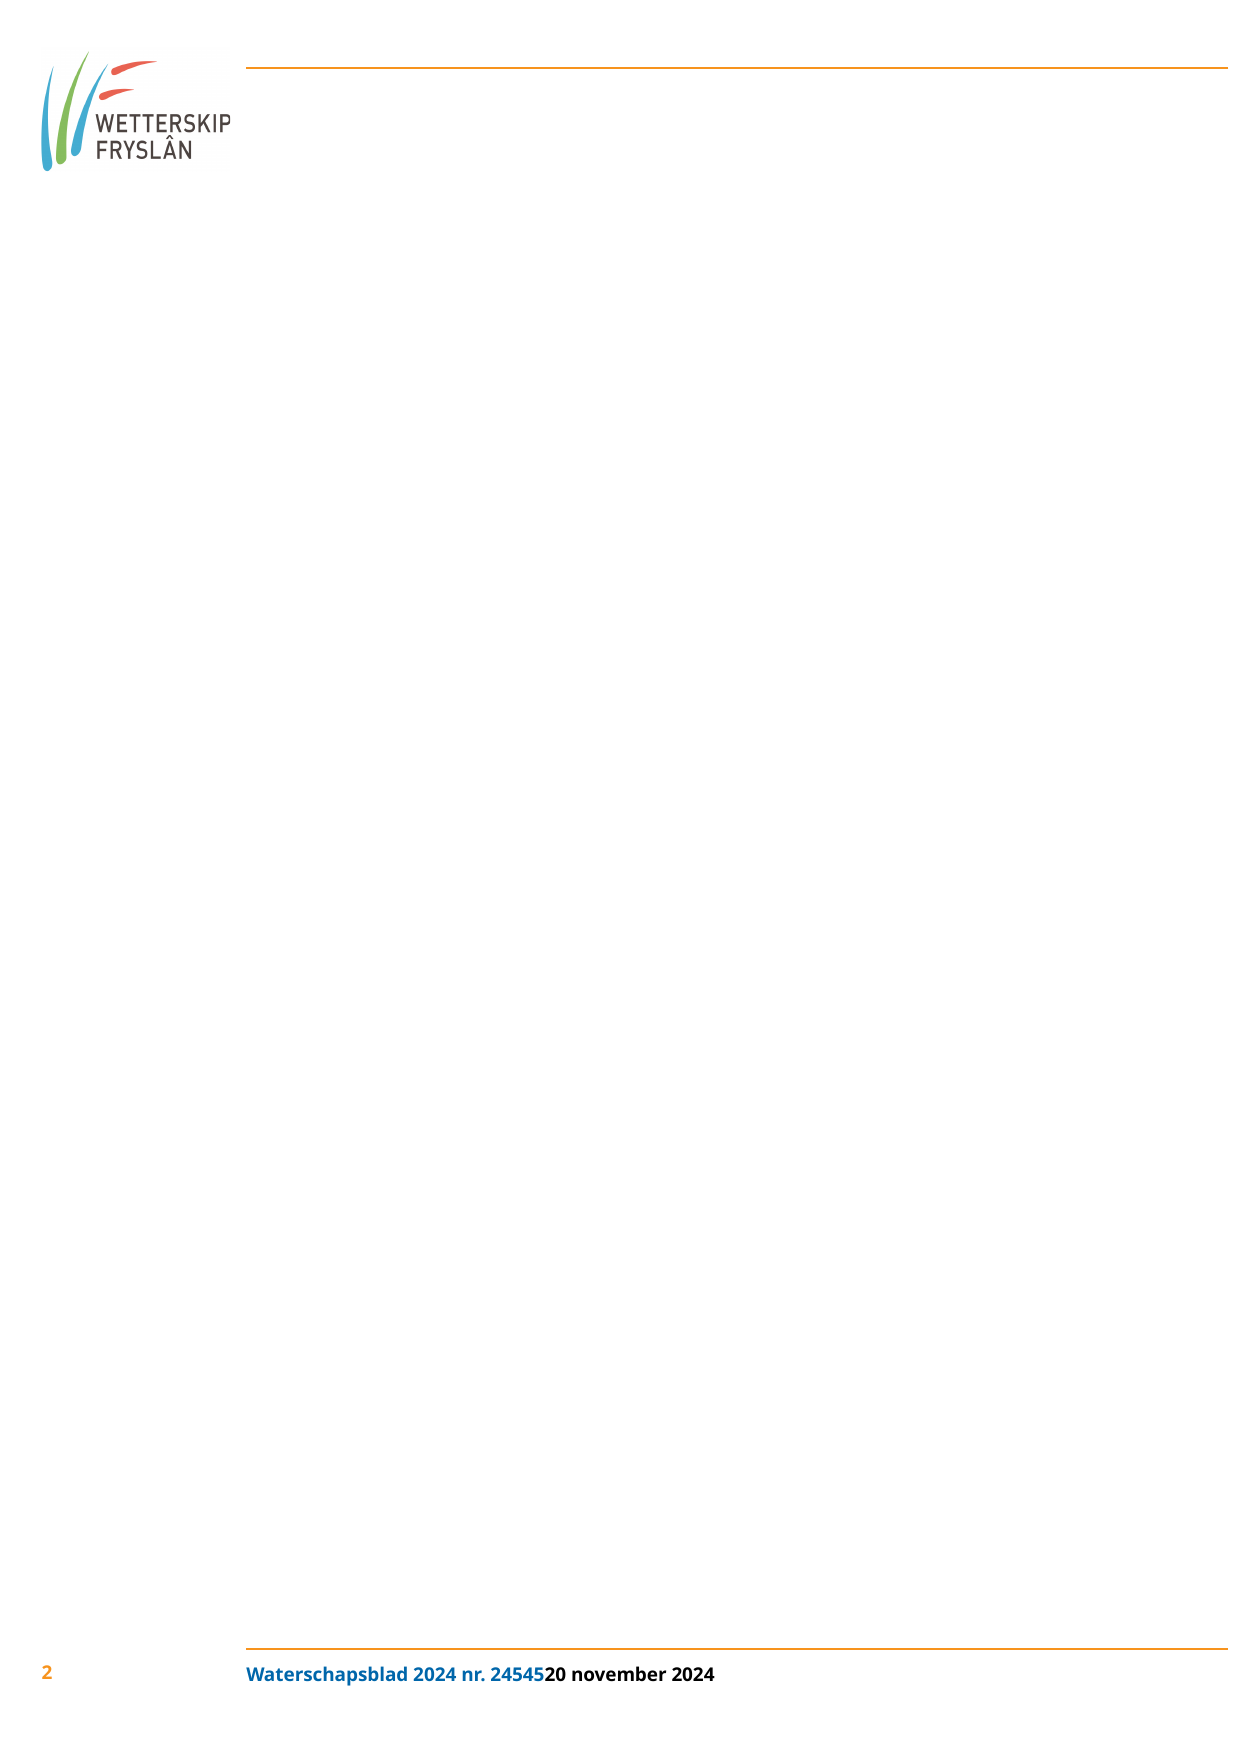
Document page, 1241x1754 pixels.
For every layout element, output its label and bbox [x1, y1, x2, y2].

picture [41, 47, 231, 172]
